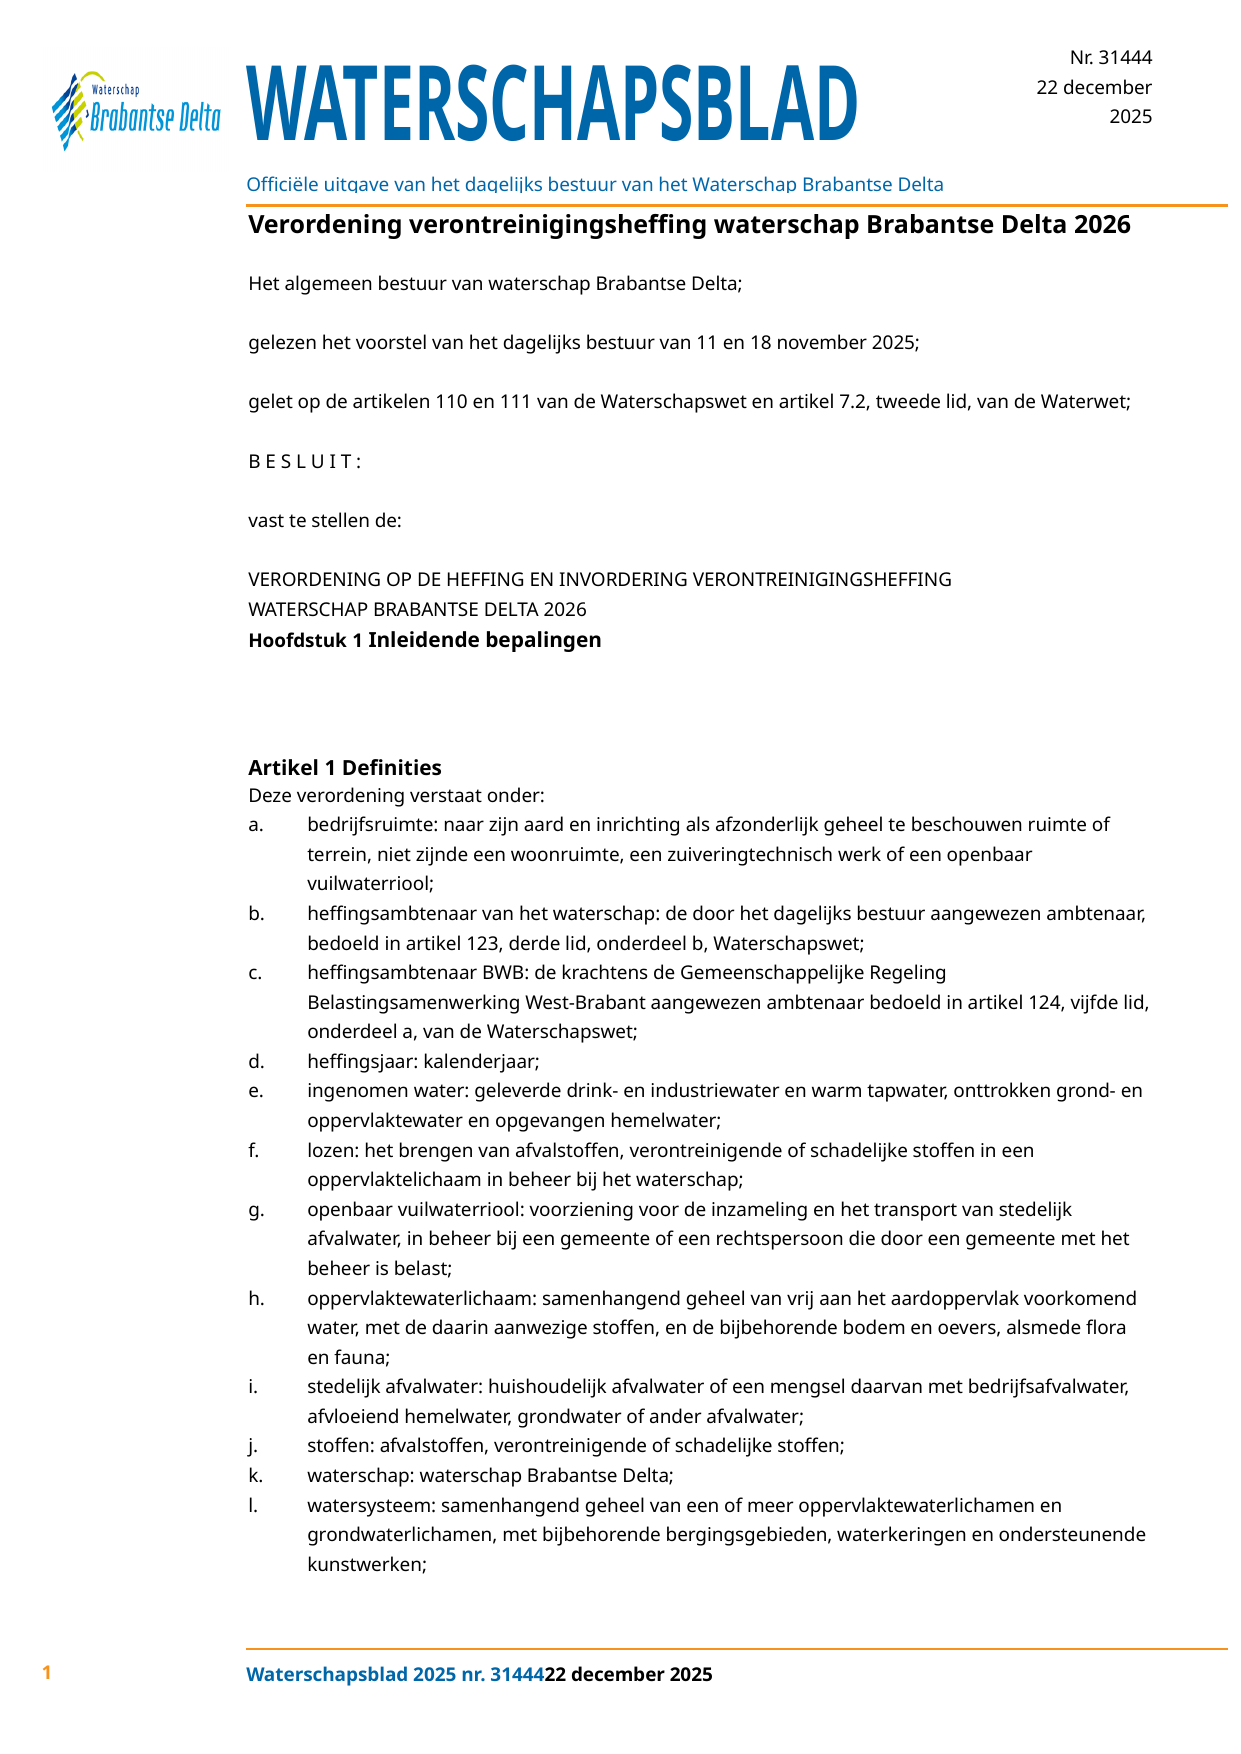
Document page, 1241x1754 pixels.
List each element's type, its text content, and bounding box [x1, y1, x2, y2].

list heffingsjaar: kalenderjaar; [248, 1048, 1152, 1074]
list oppervlaktewaterlichaam: samenhangend geheel van vrij aan het aardoppervlak voorkomend water, met de daarin aanwezige stoffen, en de bijbehorende bodem en oevers, alsmede flora en fauna; [248, 1285, 1152, 1370]
text B E S L U I T : [248, 448, 1152, 473]
text gelezen het voorstel van het dagelijks bestuur van 11 en 18 november 2025; [248, 329, 1152, 355]
list bedrijfsruimte: naar zijn aard en inrichting als afzonderlijk geheel te beschouwen ruimte of terrein, niet zijnde een woonruimte, een zuiveringtechnisch werk of een openbaar vuilwaterriool; [248, 811, 1152, 896]
text Artikel 1 Definities [248, 753, 1152, 782]
list heffingsambtenaar van het waterschap: de door het dagelijks bestuur aangewezen ambtenaar, bedoeld in artikel 123, derde lid, onderdeel b, Waterschapswet; [248, 900, 1152, 956]
text Hoofdstuk 1 Inleidende bepalingen [248, 625, 1152, 654]
text Het algemeen bestuur van waterschap Brabantse Delta; [248, 270, 1152, 296]
list stedelijk afvalwater: huishoudelijk afvalwater of een mengsel daarvan met bedrijfsafvalwater, afvloeiend hemelwater, grondwater of ander afvalwater; [248, 1373, 1152, 1429]
list stoffen: afvalstoffen, verontreinigende of schadelijke stoffen; [248, 1433, 1152, 1458]
list lozen: het brengen van afvalstoffen, verontreinigende of schadelijke stoffen in een oppervlaktelichaam in beheer bij het waterschap; [248, 1137, 1152, 1192]
text VERORDENING OP DE HEFFING EN INVORDERING VERONTREINIGINGSHEFFING [248, 566, 1152, 592]
text gelet op de artikelen 110 en 111 van de Waterschapswet en artikel 7.2, tweede lid, van de Waterwet; [248, 389, 1152, 414]
text WATERSCHAP BRABANTSE DELTA 2026 [248, 596, 1152, 621]
picture [41, 47, 231, 172]
list waterschap: waterschap Brabantse Delta; [248, 1462, 1152, 1488]
text vast te stellen de: [248, 507, 1152, 533]
list ingenomen water: geleverde drink- en industriewater en warm tapwater, onttrokken grond- en oppervlaktewater en opgevangen hemelwater; [248, 1078, 1152, 1133]
list openbaar vuilwaterriool: voorziening voor de inzameling en het transport van stedelijk afvalwater, in beheer bij een gemeente of een rechtspersoon die door een gemeente met het beheer is belast; [248, 1196, 1152, 1281]
text Verordening verontreinigingsheffing waterschap Brabantse Delta 2026 [248, 207, 1152, 241]
text Deze verordening verstaat onder: [248, 782, 1152, 808]
list heffingsambtenaar BWB: de krachtens de Gemeenschappelijke Regeling Belastingsamenwerking West-Brabant aangewezen ambtenaar bedoeld in artikel 124, vijfde lid, onderdeel a, van de Waterschapswet; [248, 959, 1152, 1044]
list watersysteem: samenhangend geheel van een of meer oppervlaktewaterlichamen en grondwaterlichamen, met bijbehorende bergingsgebieden, waterkeringen en ondersteunende kunstwerken; [248, 1492, 1152, 1577]
